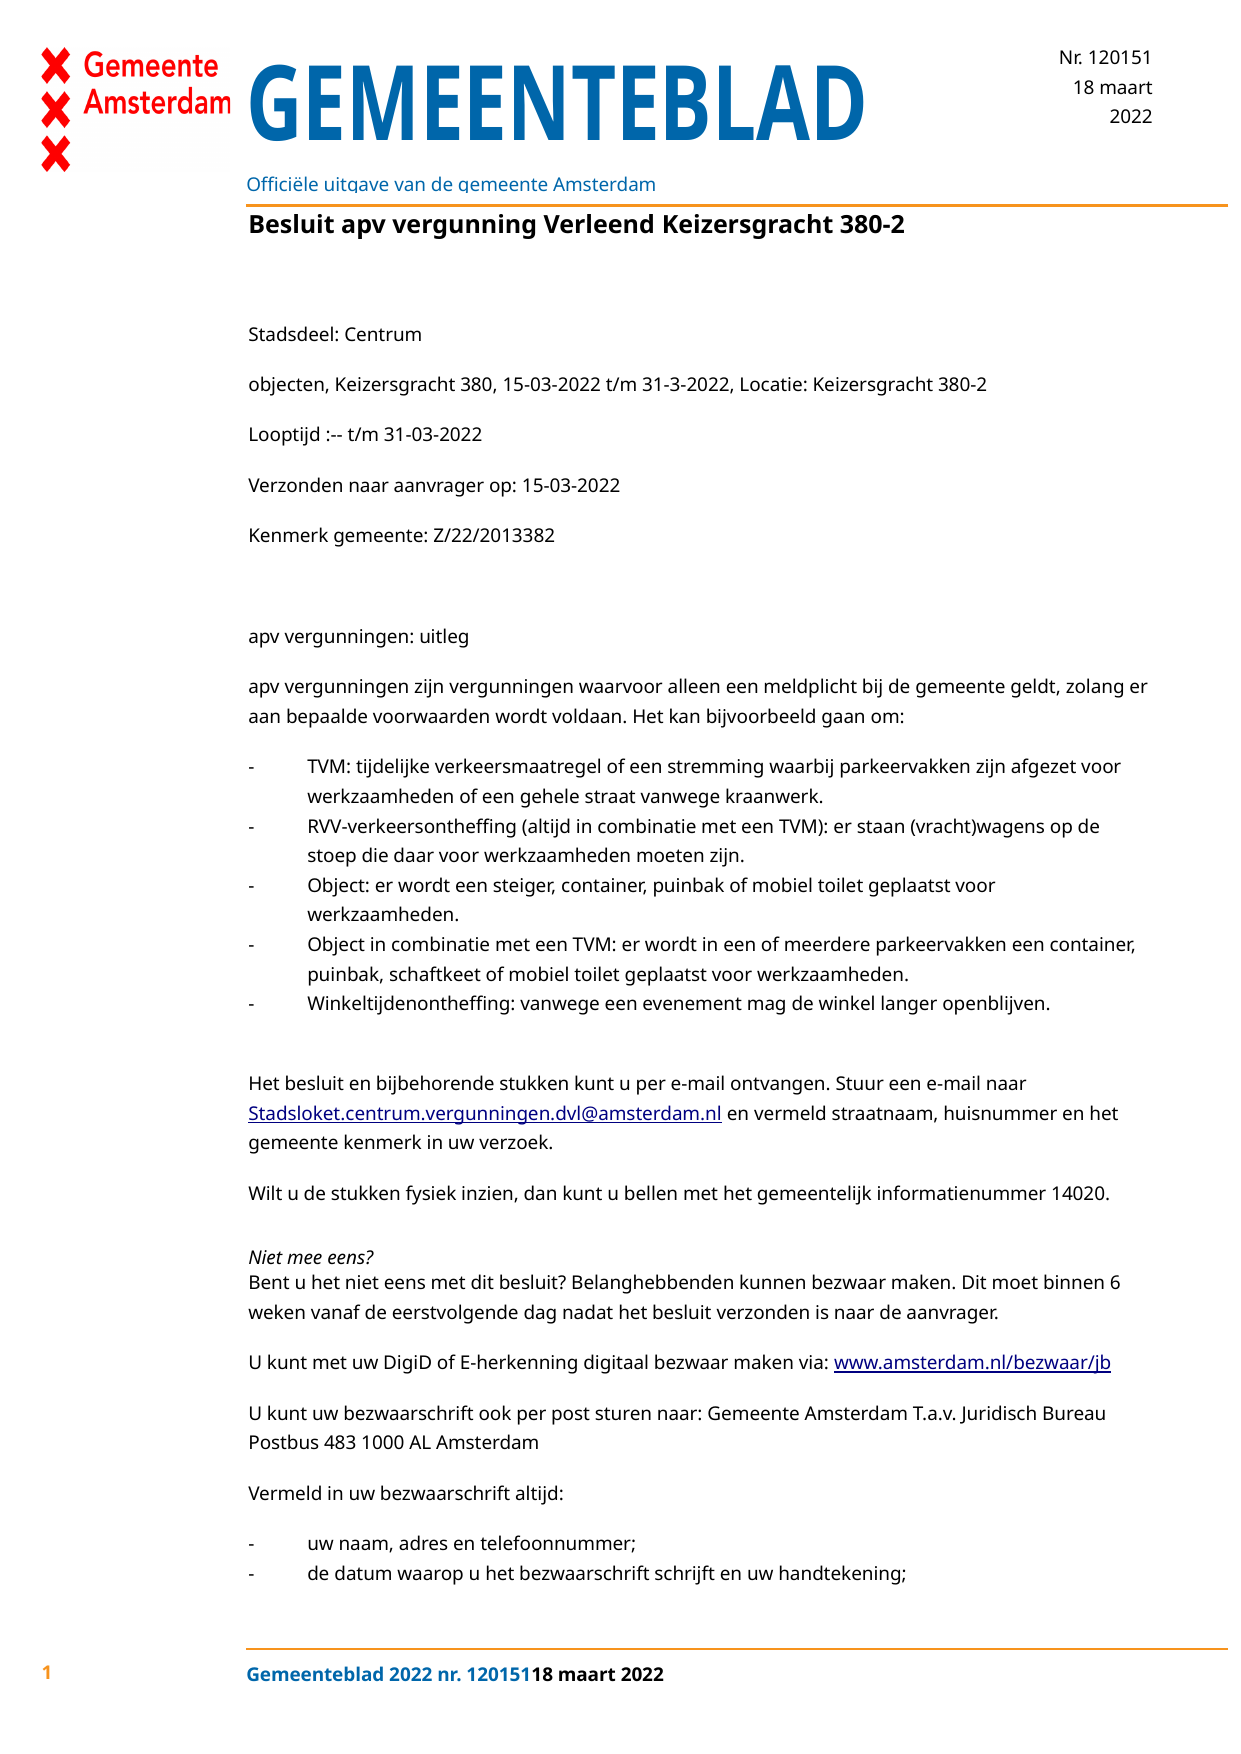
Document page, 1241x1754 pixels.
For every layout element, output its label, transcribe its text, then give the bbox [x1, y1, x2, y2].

picture [41, 47, 231, 172]
text apv vergunningen: uitleg [248, 623, 1152, 649]
list de datum waarop u het bezwaarschrift schrijft en uw handtekening; [248, 1560, 1152, 1586]
text U kunt met uw DigiD of E-herkenning digitaal bezwaar maken via: www.amsterdam.nl/bezwaar/jb [248, 1349, 1152, 1375]
text objecten, Keizersgracht 380, 15-03-2022 t/m 31-3-2022, Locatie: Keizersgracht 380-2 [248, 371, 1152, 397]
text Wilt u de stukken fysiek inzien, dan kunt u bellen met het gemeentelijk informatienummer 14020. [248, 1180, 1152, 1206]
text Looptijd :-- t/m 31-03-2022 [248, 422, 1152, 447]
list Object: er wordt een steiger, container, puinbak of mobiel toilet geplaatst voor werkzaamheden. [248, 872, 1152, 927]
text Kenmerk gemeente: Z/22/2013382 [248, 522, 1152, 548]
text Stadsdeel: Centrum [248, 321, 1152, 346]
text Vermeld in uw bezwaarschrift altijd: [248, 1480, 1152, 1506]
list TVM: tijdelijke verkeersmaatregel of een stremming waarbij parkeervakken zijn afgezet voor werkzaamheden of een gehele straat vanwege kraanwerk. [248, 754, 1152, 809]
list uw naam, adres en telefoonnummer; [248, 1530, 1152, 1556]
list Object in combinatie met een TVM: er wordt in een of meerdere parkeervakken een container, puinbak, schaftkeet of mobiel toilet geplaatst voor werkzaamheden. [248, 931, 1152, 986]
text Bent u het niet eens met dit besluit? Belanghebbenden kunnen bezwaar maken. Dit moet binnen 6 weken vanaf de eerstvolgende dag nadat het besluit verzonden is naar de aanvrager. [248, 1269, 1152, 1325]
text Besluit apv vergunning Verleend Keizersgracht 380-2 [248, 207, 1152, 241]
text apv vergunningen zijn vergunningen waarvoor alleen een meldplicht bij de gemeente geldt, zolang er aan bepaalde voorwaarden wordt voldaan. Het kan bijvoorbeeld gaan om: [248, 674, 1152, 729]
text Niet mee eens? [248, 1244, 1152, 1269]
text Het besluit en bijbehorende stukken kunt u per e-mail ontvangen. Stuur een e-mail naar Stadsloket.centrum.vergunningen.dvl@amsterdam.nl en vermeld straatnaam, huisnummer en het gemeente kenmerk in uw verzoek. [248, 1070, 1152, 1155]
list Winkeltijdenontheffing: vanwege een evenement mag de winkel langer openblijven. [248, 990, 1152, 1016]
text U kunt uw bezwaarschrift ook per post sturen naar: Gemeente Amsterdam T.a.v. Juridisch Bureau Postbus 483 1000 AL Amsterdam [248, 1400, 1152, 1455]
text Verzonden naar aanvrager op: 15-03-2022 [248, 472, 1152, 498]
list RVV-verkeersontheffing (altijd in combinatie met een TVM): er staan (vracht)wagens op de stoep die daar voor werkzaamheden moeten zijn. [248, 813, 1152, 868]
